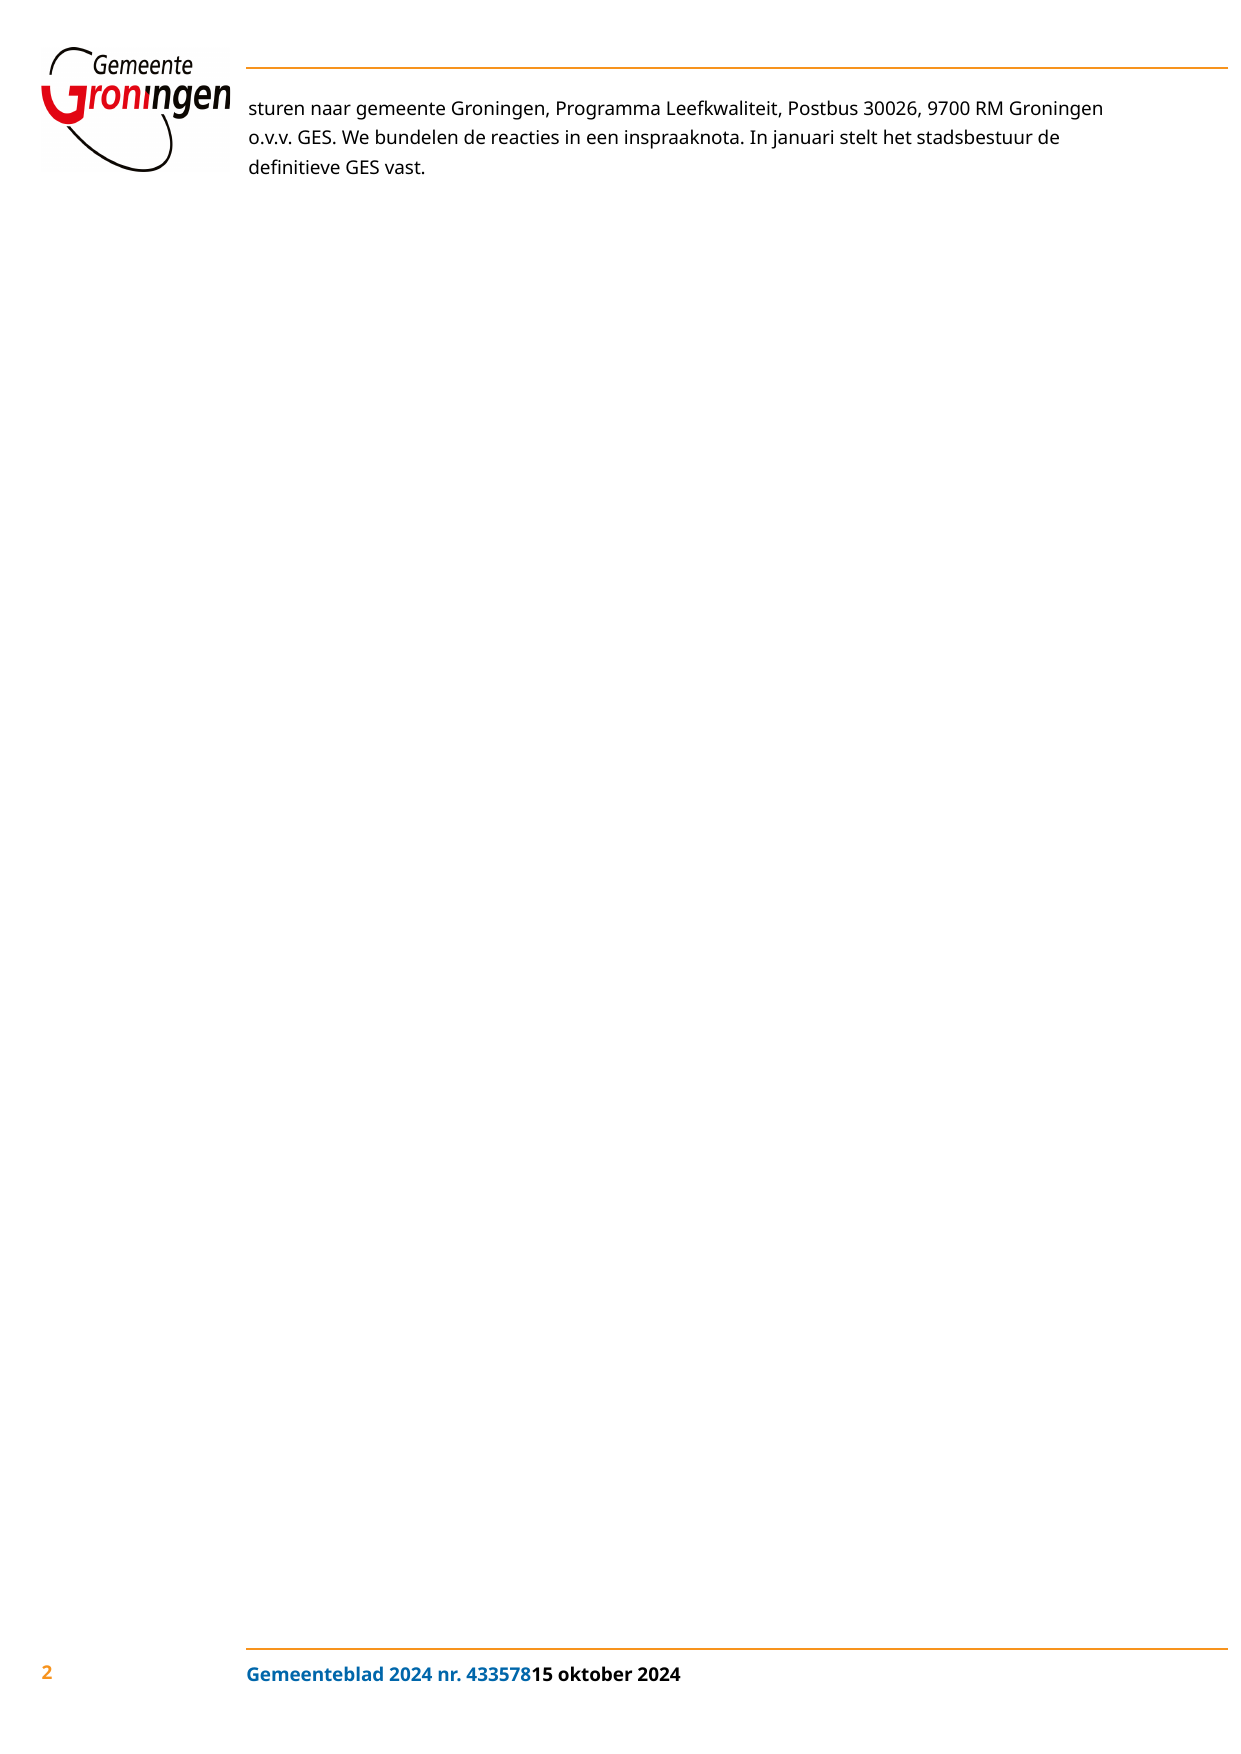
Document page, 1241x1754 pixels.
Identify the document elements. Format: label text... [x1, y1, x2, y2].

picture [41, 47, 231, 172]
text sturen naar gemeente Groningen, Programma Leefkwaliteit, Postbus 30026, 9700 RM Groningen o.v.v. GES. We bundelen de reacties in een inspraaknota. In januari stelt het stadsbestuur de definitieve GES vast. [248, 95, 1152, 180]
